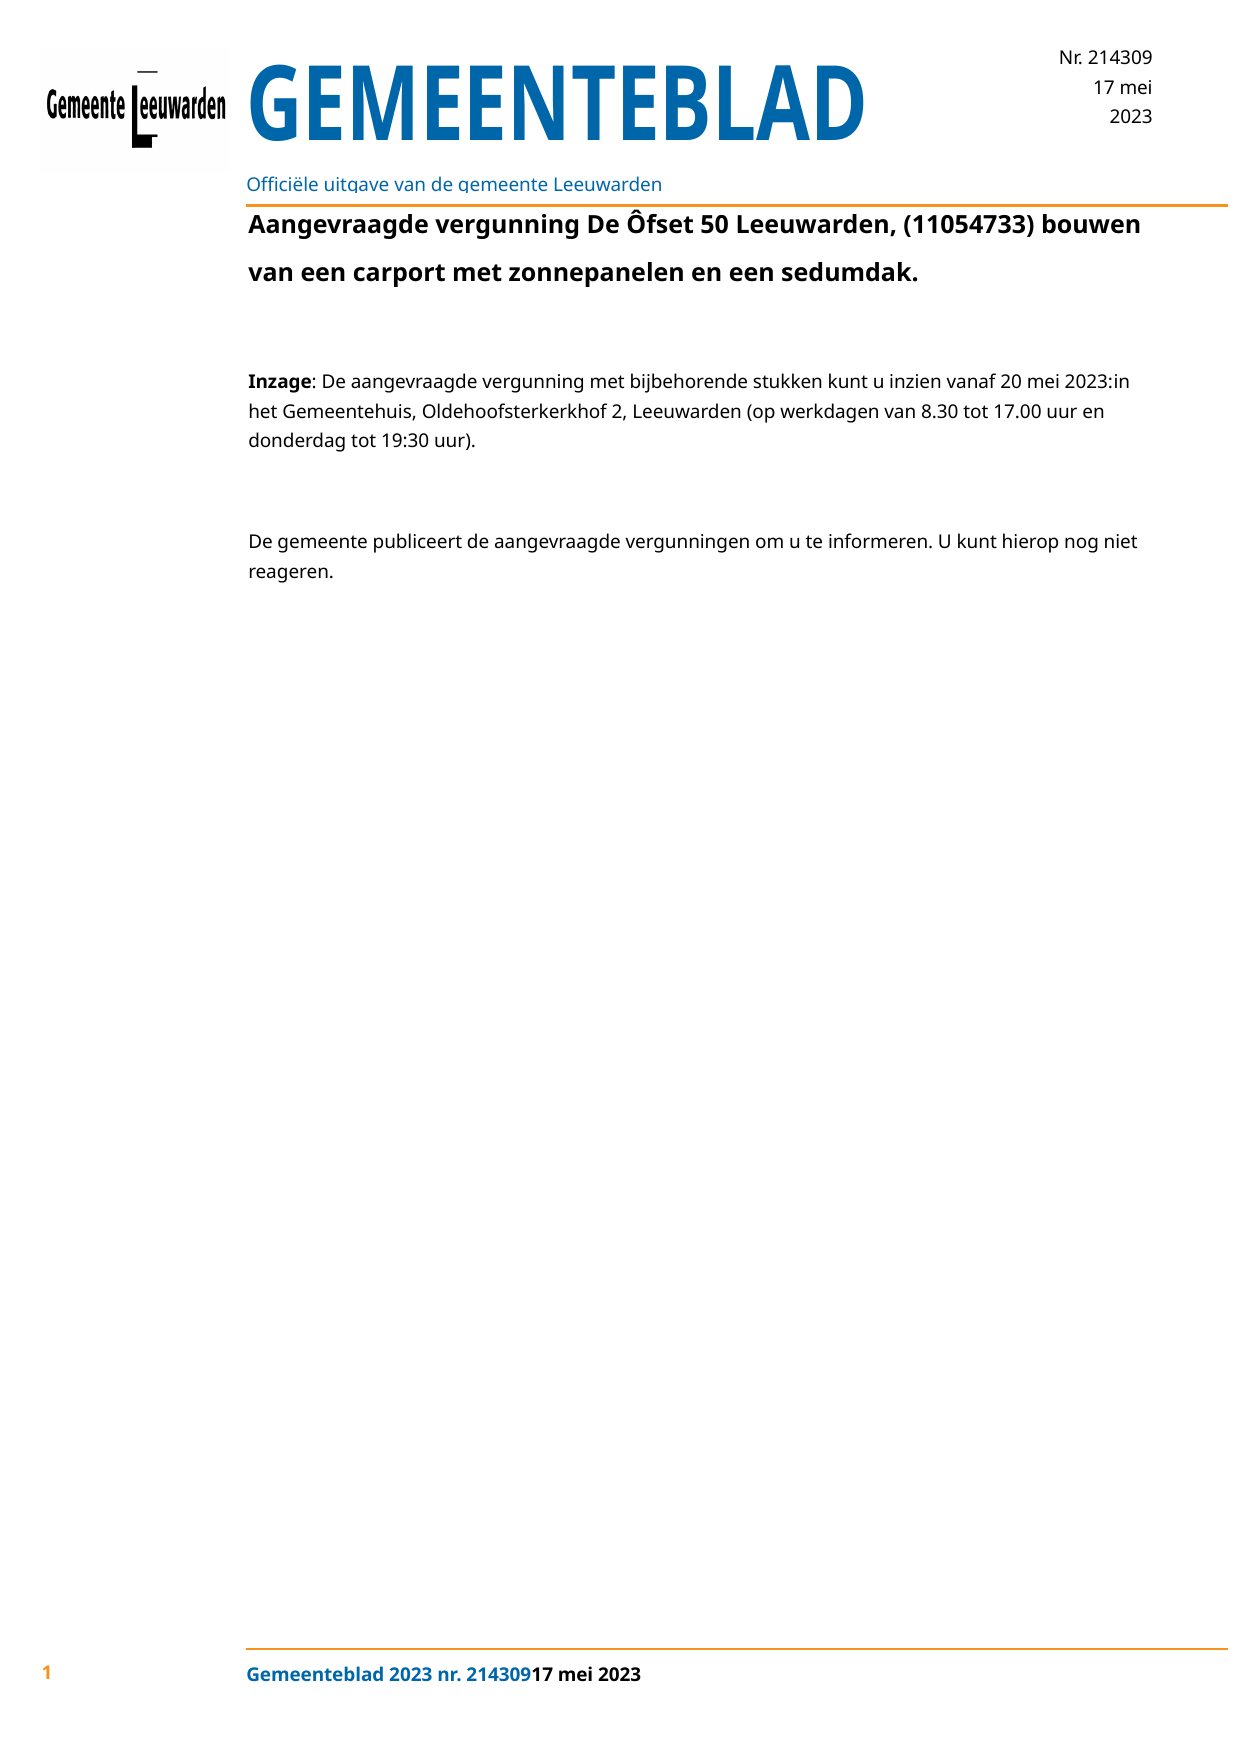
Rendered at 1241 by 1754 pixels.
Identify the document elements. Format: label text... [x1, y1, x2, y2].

text Inzage: De aangevraagde vergunning met bijbehorende stukken kunt u inzien vanaf 20 mei 2023:in het Gemeentehuis, Oldehoofsterkerkhof 2, Leeuwarden (op werkdagen van 8.30 tot 17.00 uur en donderdag tot 19:30 uur). [248, 368, 1152, 453]
picture [41, 47, 231, 172]
text Aangevraagde vergunning De Ôfset 50 Leeuwarden, (11054733) bouwen van een carport met zonnepanelen en een sedumdak. [248, 207, 1152, 288]
text De gemeente publiceert de aangevraagde vergunningen om u te informeren. U kunt hierop nog niet reageren. [248, 528, 1152, 584]
